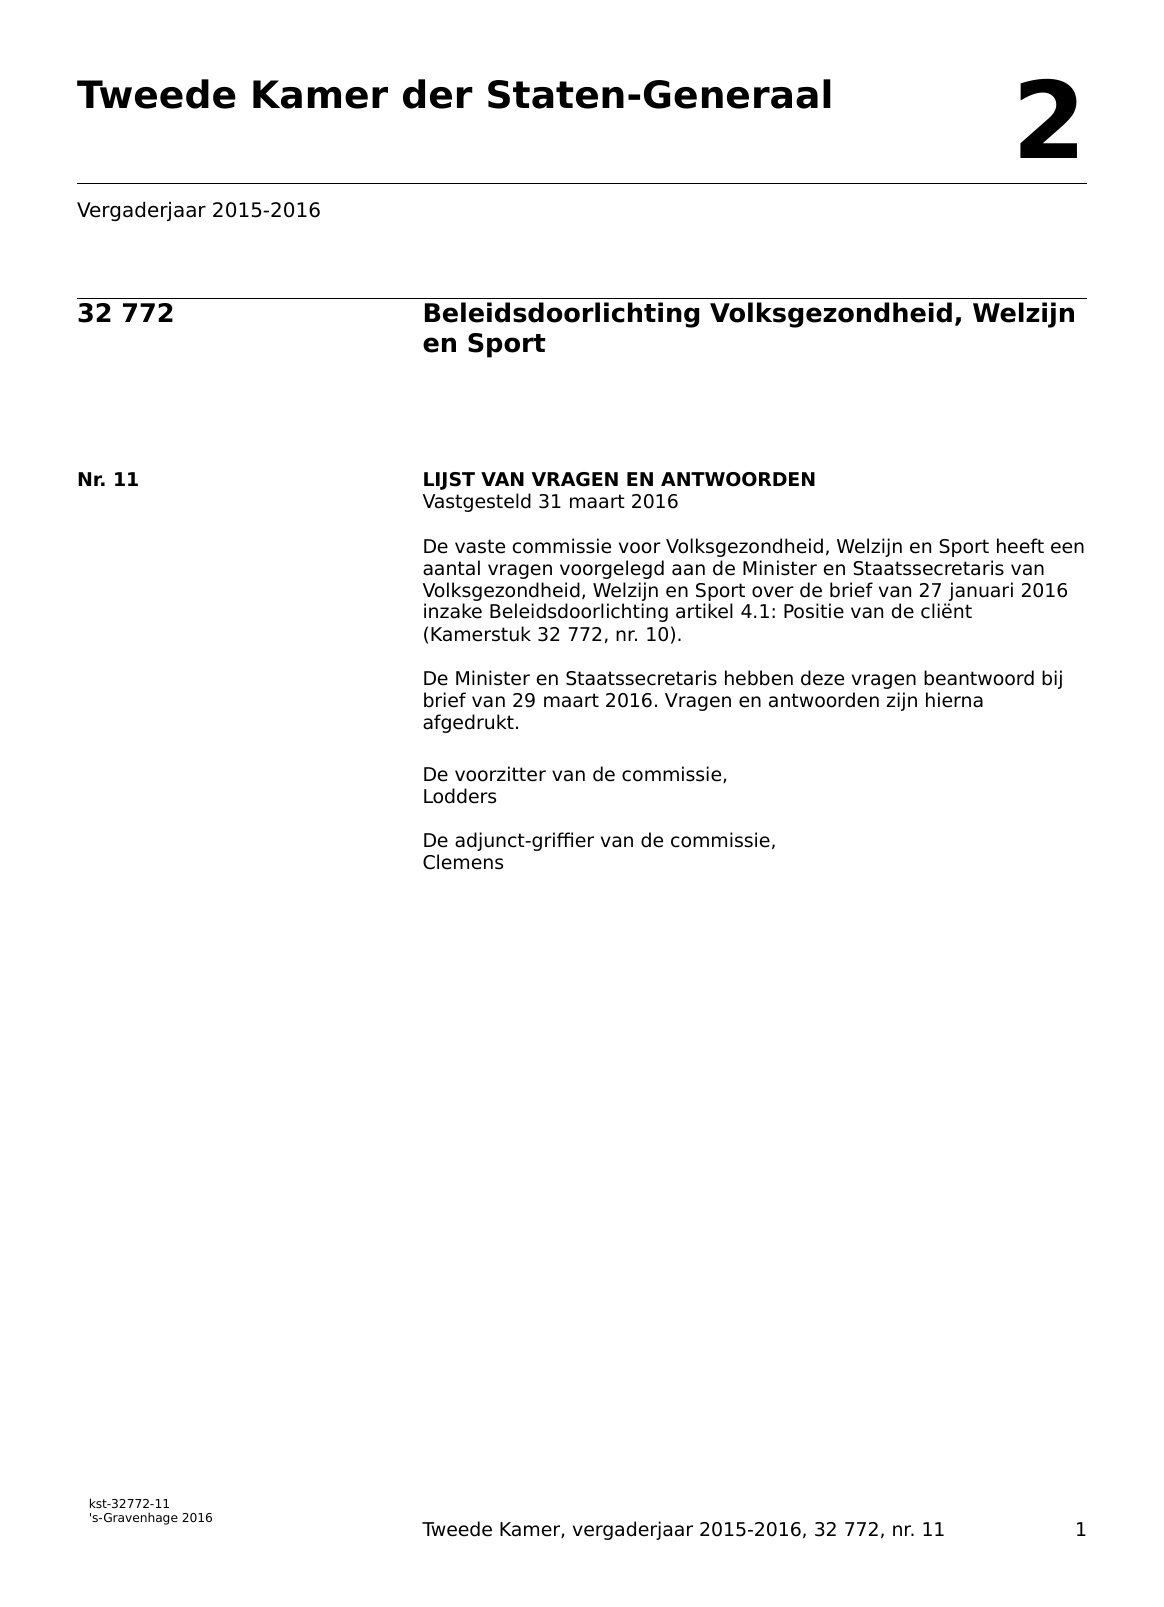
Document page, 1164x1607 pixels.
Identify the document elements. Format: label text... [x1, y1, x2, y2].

text De vaste commissie voor Volksgezondheid, Welzijn en Sport heeft een aantal vragen voorgelegd aan de Minister en Staatssecretaris van Volksgezondheid, Welzijn en Sport over de brief van 27 januari 2016 inzake Beleidsdoorlichting artikel 4.1: Positie van de cliënt (Kamerstuk 32 772, nr. 10). [422, 536, 1087, 645]
subtitle 32 772 Beleidsdoorlichting Volksgezondheid, Welzijn en Sport [77, 299, 1087, 358]
table_cell Vergaderjaar 2015-2016 [77, 184, 1087, 298]
table_header 2 [886, 59, 1087, 183]
text De voorzitter van de commissie, Lodders [422, 763, 1087, 807]
table_header Tweede Kamer der Staten-Generaal [77, 59, 886, 183]
subtitle Nr. 11 LIJST VAN VRAGEN EN ANTWOORDEN [77, 469, 1087, 491]
text De Minister en Staatssecretaris hebben deze vragen beantwoord bij brief van 29 maart 2016. Vragen en antwoorden zijn hierna afgedrukt. [422, 668, 1087, 733]
text 's-Gravenhage 2016 [88, 1511, 323, 1525]
text kst-32772-11 [88, 1497, 323, 1511]
text De adjunct-griffier van de commissie, Clemens [422, 830, 1087, 874]
text Vastgesteld 31 maart 2016 [422, 491, 1087, 513]
